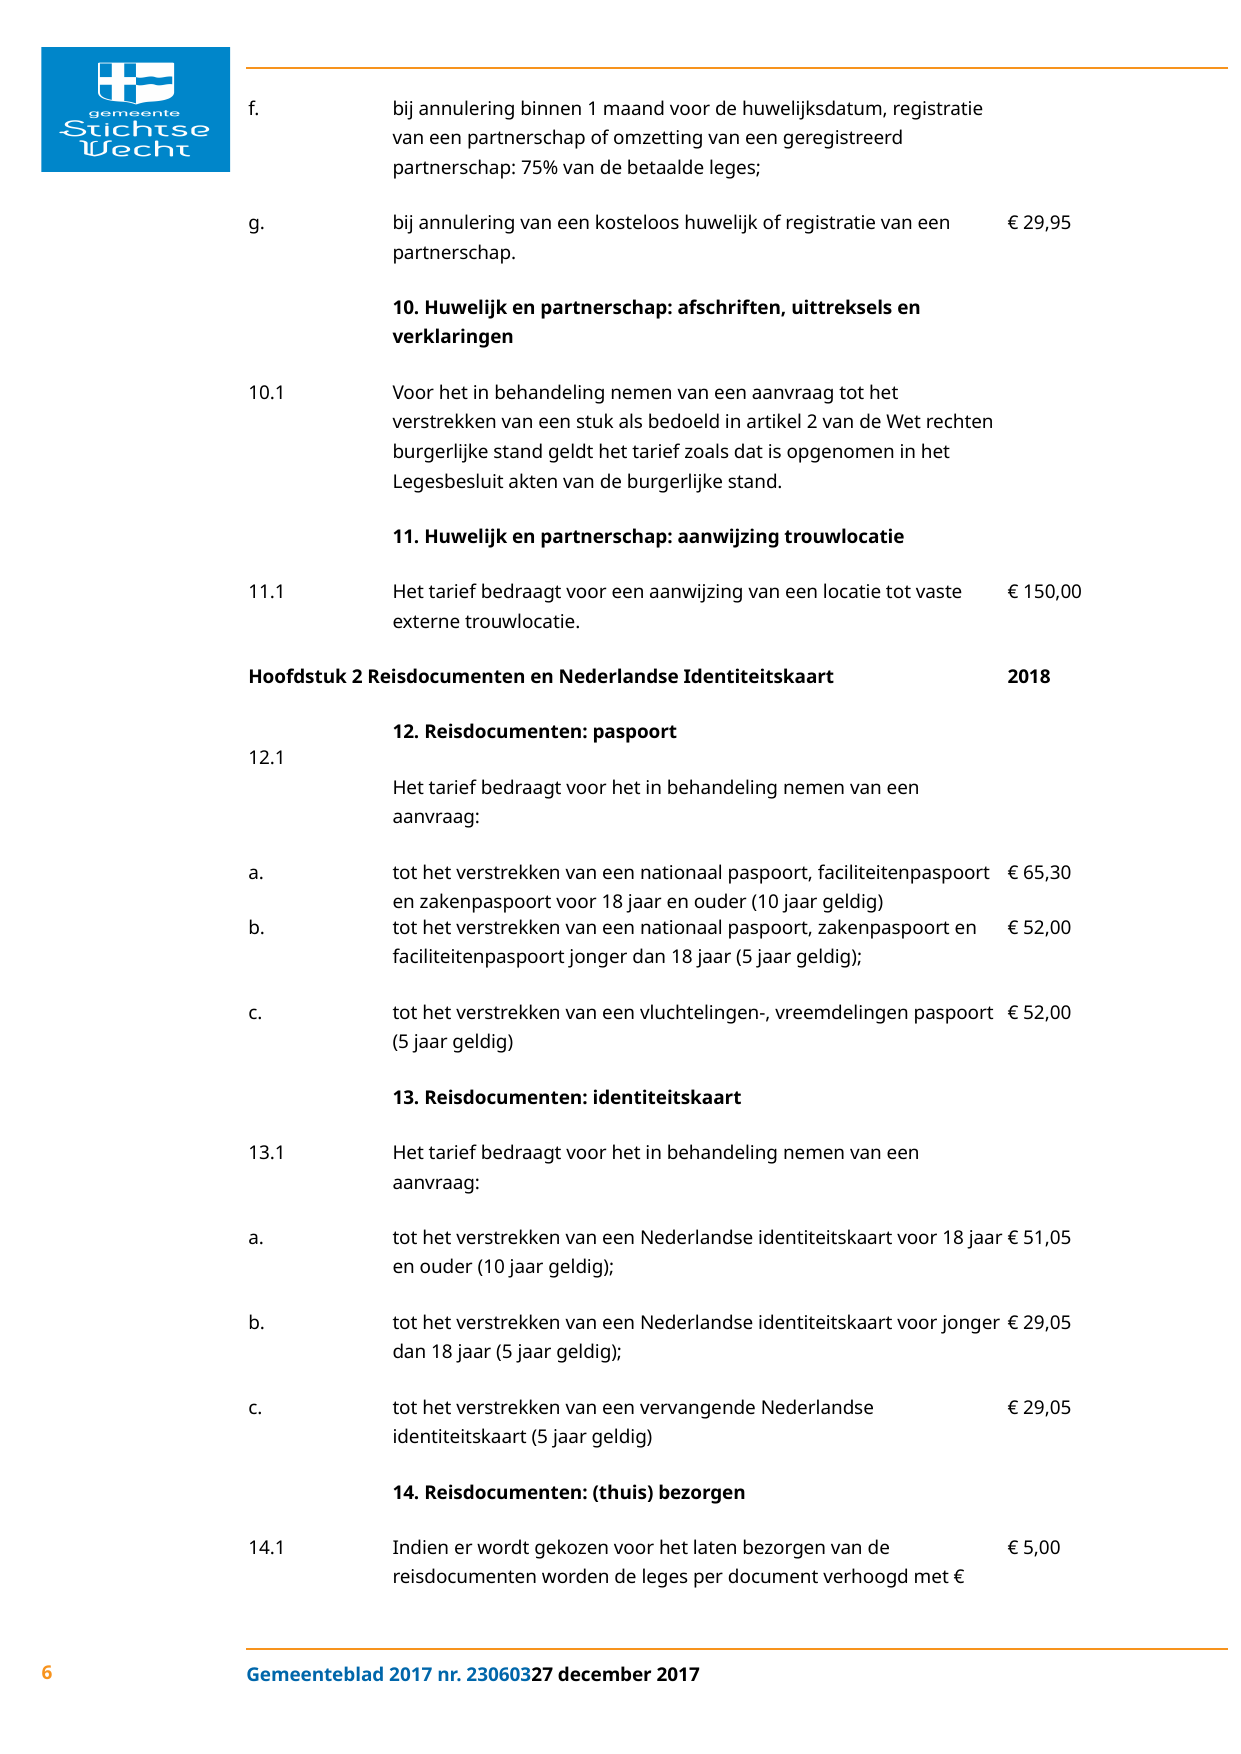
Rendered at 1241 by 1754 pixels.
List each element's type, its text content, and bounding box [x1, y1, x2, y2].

table_cell [1007, 1139, 1152, 1224]
table_cell 13.1 [248, 1139, 392, 1224]
table_cell [1007, 379, 1152, 523]
table_cell [1007, 744, 1152, 859]
table_cell € 5,00 [1007, 1534, 1152, 1589]
table_cell [1007, 523, 1152, 578]
table_cell 11.1 [248, 579, 392, 663]
picture [99, 63, 135, 101]
table_cell € 29,05 [1007, 1394, 1152, 1479]
table_cell € 52,00 [1007, 999, 1152, 1084]
table_cell g. [248, 209, 392, 294]
table_cell Indien er wordt gekozen voor het laten bezorgen van de reisdocumenten worden de leges per document verhoogd met € [392, 1534, 1007, 1589]
table_cell Voor het in behandeling nemen van een aanvraag tot het verstrekken van een stuk als bedoeld in artikel 2 van de Wet rechten burgerlijke stand geldt het tarief zoals dat is opgenomen in het Legesbesluit akten van de burgerlijke stand. [392, 379, 1007, 523]
table_cell € 29,05 [1007, 1309, 1152, 1394]
table_cell tot het verstrekken van een Nederlandse identiteitskaart voor 18 jaar en ouder (10 jaar geldig); [392, 1224, 1007, 1309]
table_cell tot het verstrekken van een vervangende Nederlandse identiteitskaart (5 jaar geldig) [392, 1394, 1007, 1479]
table_cell f. [248, 95, 392, 209]
table_cell 11. Huwelijk en partnerschap: aanwijzing trouwlocatie [392, 523, 1007, 578]
picture [137, 63, 174, 103]
table_cell Hoofdstuk 2 Reisdocumenten en Nederlandse Identiteitskaart [248, 663, 1007, 719]
table_cell € 29,95 [1007, 209, 1152, 294]
table_cell 14. Reisdocumenten: (thuis) bezorgen [392, 1479, 1007, 1534]
table_cell tot het verstrekken van een vluchtelingen-, vreemdelingen paspoort (5 jaar geldig) [392, 999, 1007, 1084]
table_cell [248, 294, 392, 379]
table_cell € 150,00 [1007, 579, 1152, 663]
table_cell c. [248, 999, 392, 1084]
table_cell 13. Reisdocumenten: identiteitskaart [392, 1084, 1007, 1139]
table_cell € 51,05 [1007, 1224, 1152, 1309]
table_cell Het tarief bedraagt voor het in behandeling nemen van een aanvraag: [392, 1139, 1007, 1224]
table_cell Het tarief bedraagt voor het in behandeling nemen van een aanvraag: [392, 744, 1007, 859]
table_cell a. [248, 859, 392, 914]
table_cell € 65,30 [1007, 859, 1152, 914]
table_cell [248, 1084, 392, 1139]
table_cell € 52,00 [1007, 914, 1152, 999]
table_cell 14.1 [248, 1534, 392, 1589]
table_cell bij annulering binnen 1 maand voor de huwelijksdatum, registratie van een partnerschap of omzetting van een geregistreerd partnerschap: 75% van de betaalde leges; [392, 95, 1007, 209]
table_cell 2018 [1007, 663, 1152, 719]
table_cell c. [248, 1394, 392, 1479]
table_cell 10. Huwelijk en partnerschap: afschriften, uittreksels en verklaringen [392, 294, 1007, 379]
table_cell [1007, 719, 1152, 744]
table_cell bij annulering van een kosteloos huwelijk of registratie van een partnerschap. [392, 209, 1007, 294]
table_cell [1007, 1084, 1152, 1139]
table_cell Het tarief bedraagt voor een aanwijzing van een locatie tot vaste externe trouwlocatie. [392, 579, 1007, 663]
table_cell [1007, 1479, 1152, 1534]
table_cell [248, 719, 392, 744]
table_cell b. [248, 1309, 392, 1394]
table_cell [248, 1479, 392, 1534]
table_cell b. [248, 914, 392, 999]
table_cell 12.1 [248, 744, 392, 859]
table_cell 10.1 [248, 379, 392, 523]
table_cell tot het verstrekken van een nationaal paspoort, faciliteitenpaspoort en zakenpaspoort voor 18 jaar en ouder (10 jaar geldig) [392, 859, 1007, 914]
table_cell 12. Reisdocumenten: paspoort [392, 719, 1007, 744]
table_cell tot het verstrekken van een Nederlandse identiteitskaart voor jonger dan 18 jaar (5 jaar geldig); [392, 1309, 1007, 1394]
table_cell tot het verstrekken van een nationaal paspoort, zakenpaspoort en faciliteitenpaspoort jonger dan 18 jaar (5 jaar geldig); [392, 914, 1007, 999]
table_cell [248, 523, 392, 578]
table_cell [1007, 95, 1152, 209]
table_cell a. [248, 1224, 392, 1309]
table_cell [1007, 294, 1152, 379]
